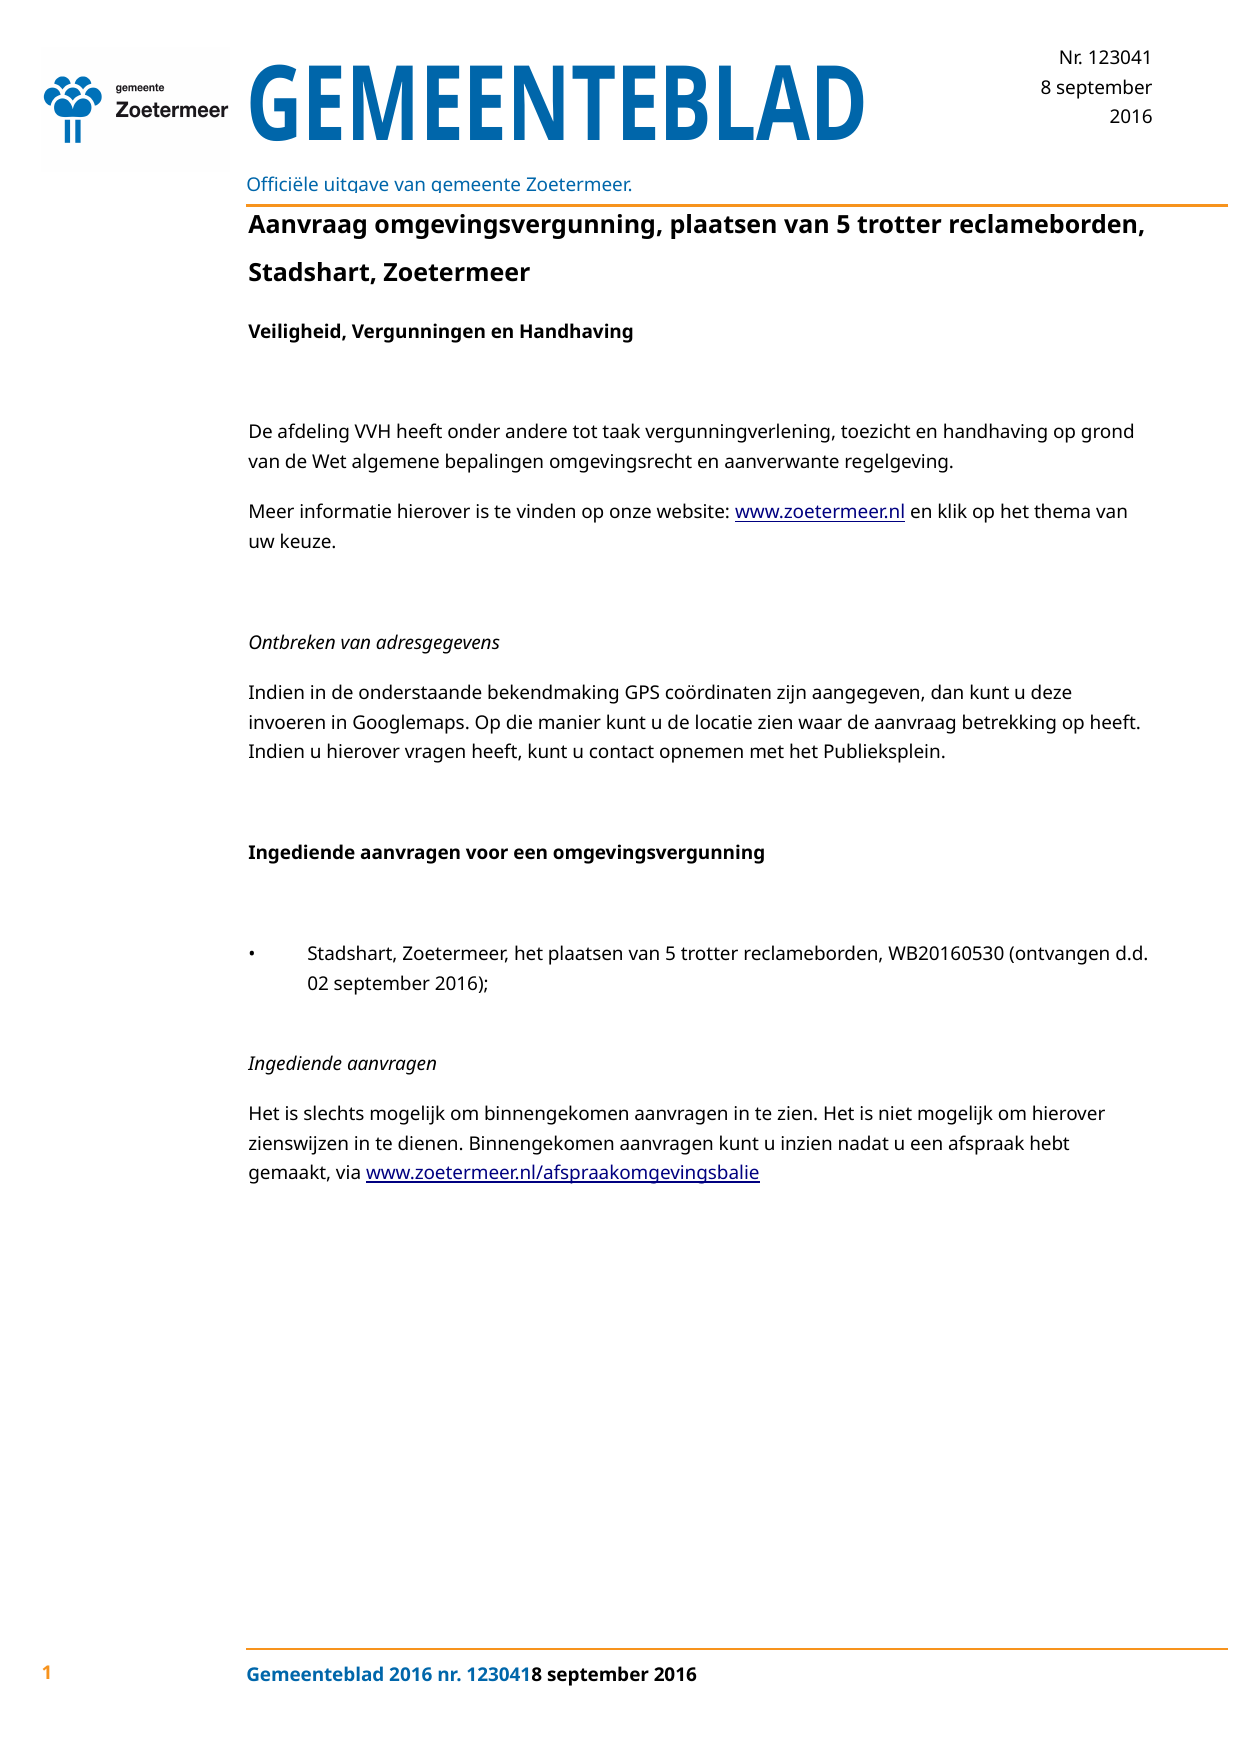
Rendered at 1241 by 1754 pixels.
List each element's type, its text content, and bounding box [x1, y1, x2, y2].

text Meer informatie hierover is te vinden op onze website: www.zoetermeer.nl en klik op het thema van uw keuze. [248, 499, 1152, 554]
list Stadshart, Zoetermeer, het plaatsen van 5 trotter reclameborden, WB20160530 (ontvangen d.d. 02 september 2016); [248, 940, 1152, 996]
text De afdeling VVH heeft onder andere tot taak vergunningverlening, toezicht en handhaving op grond van de Wet algemene bepalingen omgevingsrecht en aanverwante regelgeving. [248, 419, 1152, 474]
text Ingediende aanvragen [248, 1050, 1152, 1076]
text Aanvraag omgevingsvergunning, plaatsen van 5 trotter reclameborden, Stadshart, Zoetermeer [248, 207, 1152, 288]
text Veiligheid, Vergunningen en Handhaving [248, 318, 1152, 344]
text Ingediende aanvragen voor een omgevingsvergunning [248, 839, 1152, 865]
text Ontbreken van adresgegevens [248, 629, 1152, 655]
text Indien in de onderstaande bekendmaking GPS coördinaten zijn aangegeven, dan kunt u deze invoeren in Googlemaps. Op die manier kunt u de locatie zien waar de aanvraag betrekking op heeft. Indien u hierover vragen heeft, kunt u contact opnemen met het Publieksplein. [248, 679, 1152, 764]
picture [41, 47, 231, 172]
text Het is slechts mogelijk om binnengekomen aanvragen in te zien. Het is niet mogelijk om hierover zienswijzen in te dienen. Binnengekomen aanvragen kunt u inzien nadat u een afspraak hebt gemaakt, via www.zoetermeer.nl/afspraakomgevingsbalie [248, 1100, 1152, 1185]
